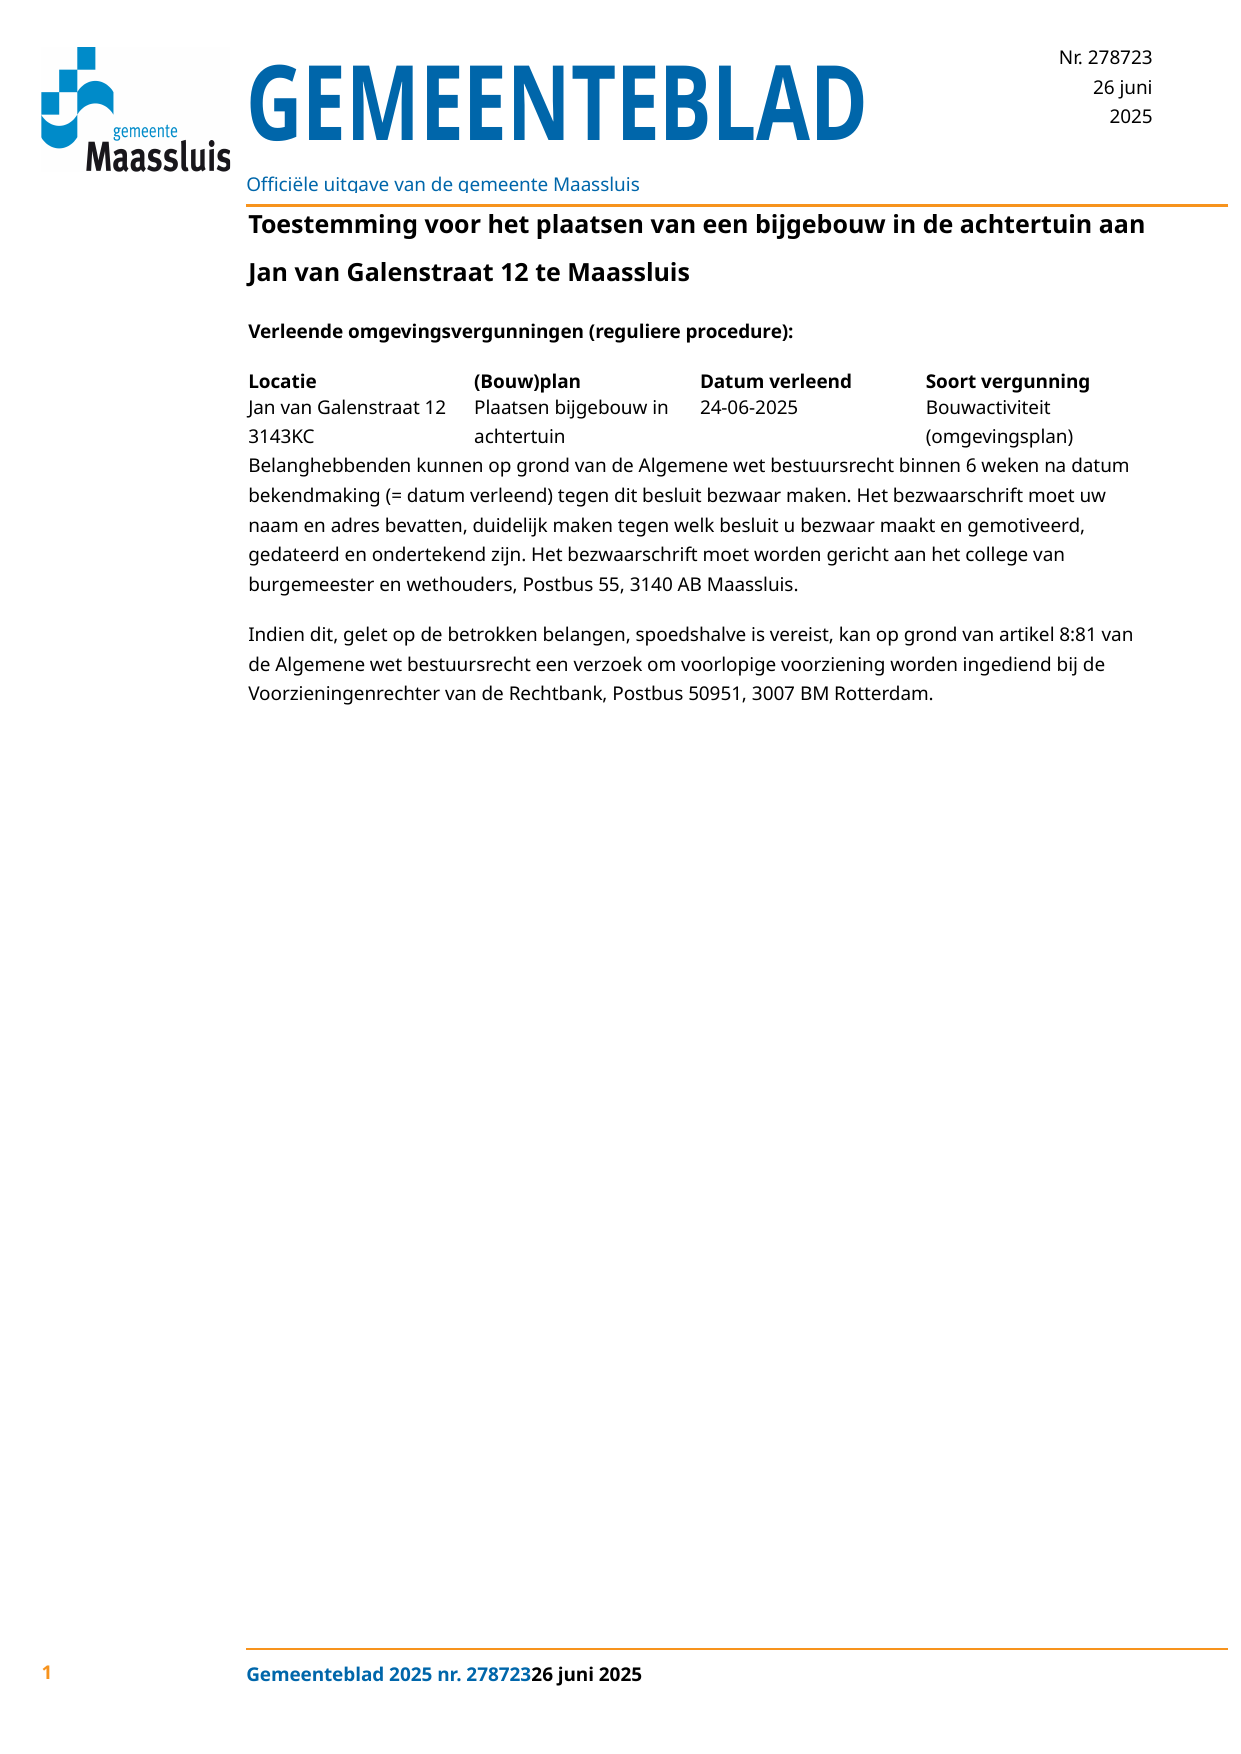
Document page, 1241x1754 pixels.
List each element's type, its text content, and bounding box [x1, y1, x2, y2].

text Indien dit, gelet op de betrokken belangen, spoedshalve is vereist, kan op grond van artikel 8:81 van de Algemene wet bestuursrecht een verzoek om voorlopige voorziening worden ingediend bij de Voorzieningenrechter van de Rechtbank, Postbus 50951, 3007 BM Rotterdam. [248, 621, 1152, 706]
table_header Datum verleend [700, 369, 926, 394]
table_header Locatie [248, 369, 474, 394]
picture [41, 47, 231, 172]
table_cell Jan van Galenstraat 12 3143KC [248, 394, 474, 449]
table_cell 24-06-2025 [700, 394, 926, 449]
picture [41, 47, 77, 92]
table_header (Bouw)plan [474, 369, 700, 394]
text Toestemming voor het plaatsen van een bijgebouw in de achtertuin aan Jan van Galenstraat 12 te Maassluis [248, 207, 1152, 288]
text Verleende omgevingsvergunningen (reguliere procedure): [248, 318, 1152, 344]
text Belanghebbenden kunnen op grond van de Algemene wet bestuursrecht binnen 6 weken na datum bekendmaking (= datum verleend) tegen dit besluit bezwaar maken. Het bezwaarschrift moet uw naam en adres bevatten, duidelijk maken tegen welk besluit u bezwaar maakt en gemotiveerd, gedateerd en ondertekend zijn. Het bezwaarschrift moet worden gericht aan het college van burgemeester en wethouders, Postbus 55, 3140 AB Maassluis. [248, 453, 1152, 597]
table_header Soort vergunning [926, 369, 1152, 394]
table_cell Plaatsen bijgebouw in achtertuin [474, 394, 700, 449]
table_cell Bouwactiviteit (omgevingsplan) [926, 394, 1152, 449]
